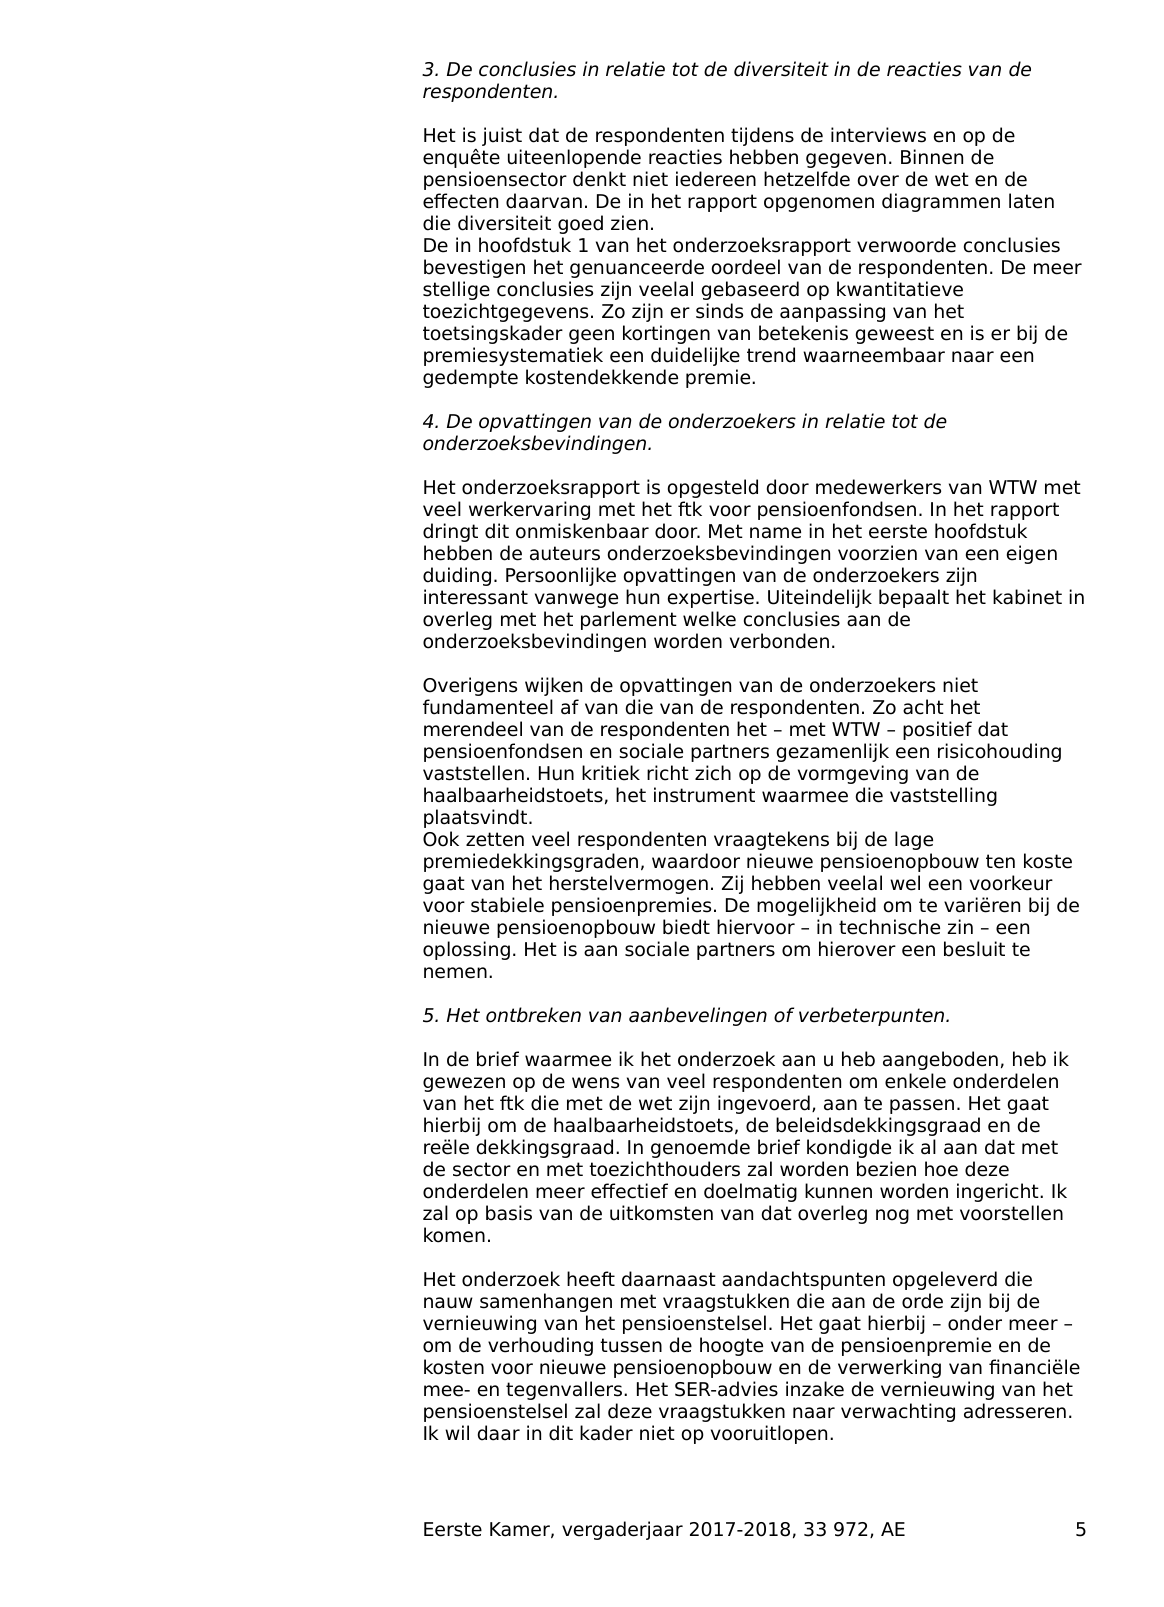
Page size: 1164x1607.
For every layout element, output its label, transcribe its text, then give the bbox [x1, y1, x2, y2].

text Het is juist dat de respondenten tijdens de interviews en op de enquête uiteenlopende reacties hebben gegeven. Binnen de pensioensector denkt niet iedereen hetzelfde over de wet en de effecten daarvan. De in het rapport opgenomen diagrammen laten die diversiteit goed zien. [422, 125, 1087, 235]
text 3. De conclusies in relatie tot de diversiteit in de reacties van de respondenten. [422, 59, 1087, 103]
text In de brief waarmee ik het onderzoek aan u heb aangeboden, heb ik gewezen op de wens van veel respondenten om enkele onderdelen van het ftk die met de wet zijn ingevoerd, aan te passen. Het gaat hierbij om de haalbaarheidstoets, de beleidsdekkingsgraad en de reële dekkingsgraad. In genoemde brief kondigde ik al aan dat met de sector en met toezichthouders zal worden bezien hoe deze onderdelen meer effectief en doelmatig kunnen worden ingericht. Ik zal op basis van de uitkomsten van dat overleg nog met voorstellen komen. [422, 1049, 1087, 1247]
text Ook zetten veel respondenten vraagtekens bij de lage premiedekkingsgraden, waardoor nieuwe pensioenopbouw ten koste gaat van het herstelvermogen. Zij hebben veelal wel een voorkeur voor stabiele pensioenpremies. De mogelijkheid om te variëren bij de nieuwe pensioenopbouw biedt hiervoor – in technische zin – een oplossing. Het is aan sociale partners om hierover een besluit te nemen. [422, 829, 1087, 983]
text Het onderzoek heeft daarnaast aandachtspunten opgeleverd die nauw samenhangen met vraagstukken die aan de orde zijn bij de vernieuwing van het pensioenstelsel. Het gaat hierbij – onder meer – om de verhouding tussen de hoogte van de pensioenpremie en de kosten voor nieuwe pensioenopbouw en de verwerking van financiële mee- en tegenvallers. Het SER-advies inzake de vernieuwing van het pensioenstelsel zal deze vraagstukken naar verwachting adresseren. Ik wil daar in dit kader niet op vooruitlopen. [422, 1269, 1087, 1445]
text 5. Het ontbreken van aanbevelingen of verbeterpunten. [422, 1005, 1087, 1027]
text De in hoofdstuk 1 van het onderzoeksrapport verwoorde conclusies bevestigen het genuanceerde oordeel van de respondenten. De meer stellige conclusies zijn veelal gebaseerd op kwantitatieve toezichtgegevens. Zo zijn er sinds de aanpassing van het toetsingskader geen kortingen van betekenis geweest en is er bij de premiesystematiek een duidelijke trend waarneembaar naar een gedempte kostendekkende premie. [422, 235, 1087, 389]
text Het onderzoeksrapport is opgesteld door medewerkers van WTW met veel werkervaring met het ftk voor pensioenfondsen. In het rapport dringt dit onmiskenbaar door. Met name in het eerste hoofdstuk hebben de auteurs onderzoeksbevindingen voorzien van een eigen duiding. Persoonlijke opvattingen van de onderzoekers zijn interessant vanwege hun expertise. Uiteindelijk bepaalt het kabinet in overleg met het parlement welke conclusies aan de onderzoeksbevindingen worden verbonden. [422, 477, 1087, 653]
text Overigens wijken de opvattingen van de onderzoekers niet fundamenteel af van die van de respondenten. Zo acht het merendeel van de respondenten het – met WTW – positief dat pensioenfondsen en sociale partners gezamenlijk een risicohouding vaststellen. Hun kritiek richt zich op de vormgeving van de haalbaarheidstoets, het instrument waarmee die vaststelling plaatsvindt. [422, 675, 1087, 829]
text 4. De opvattingen van de onderzoekers in relatie tot de onderzoeksbevindingen. [422, 411, 1087, 455]
